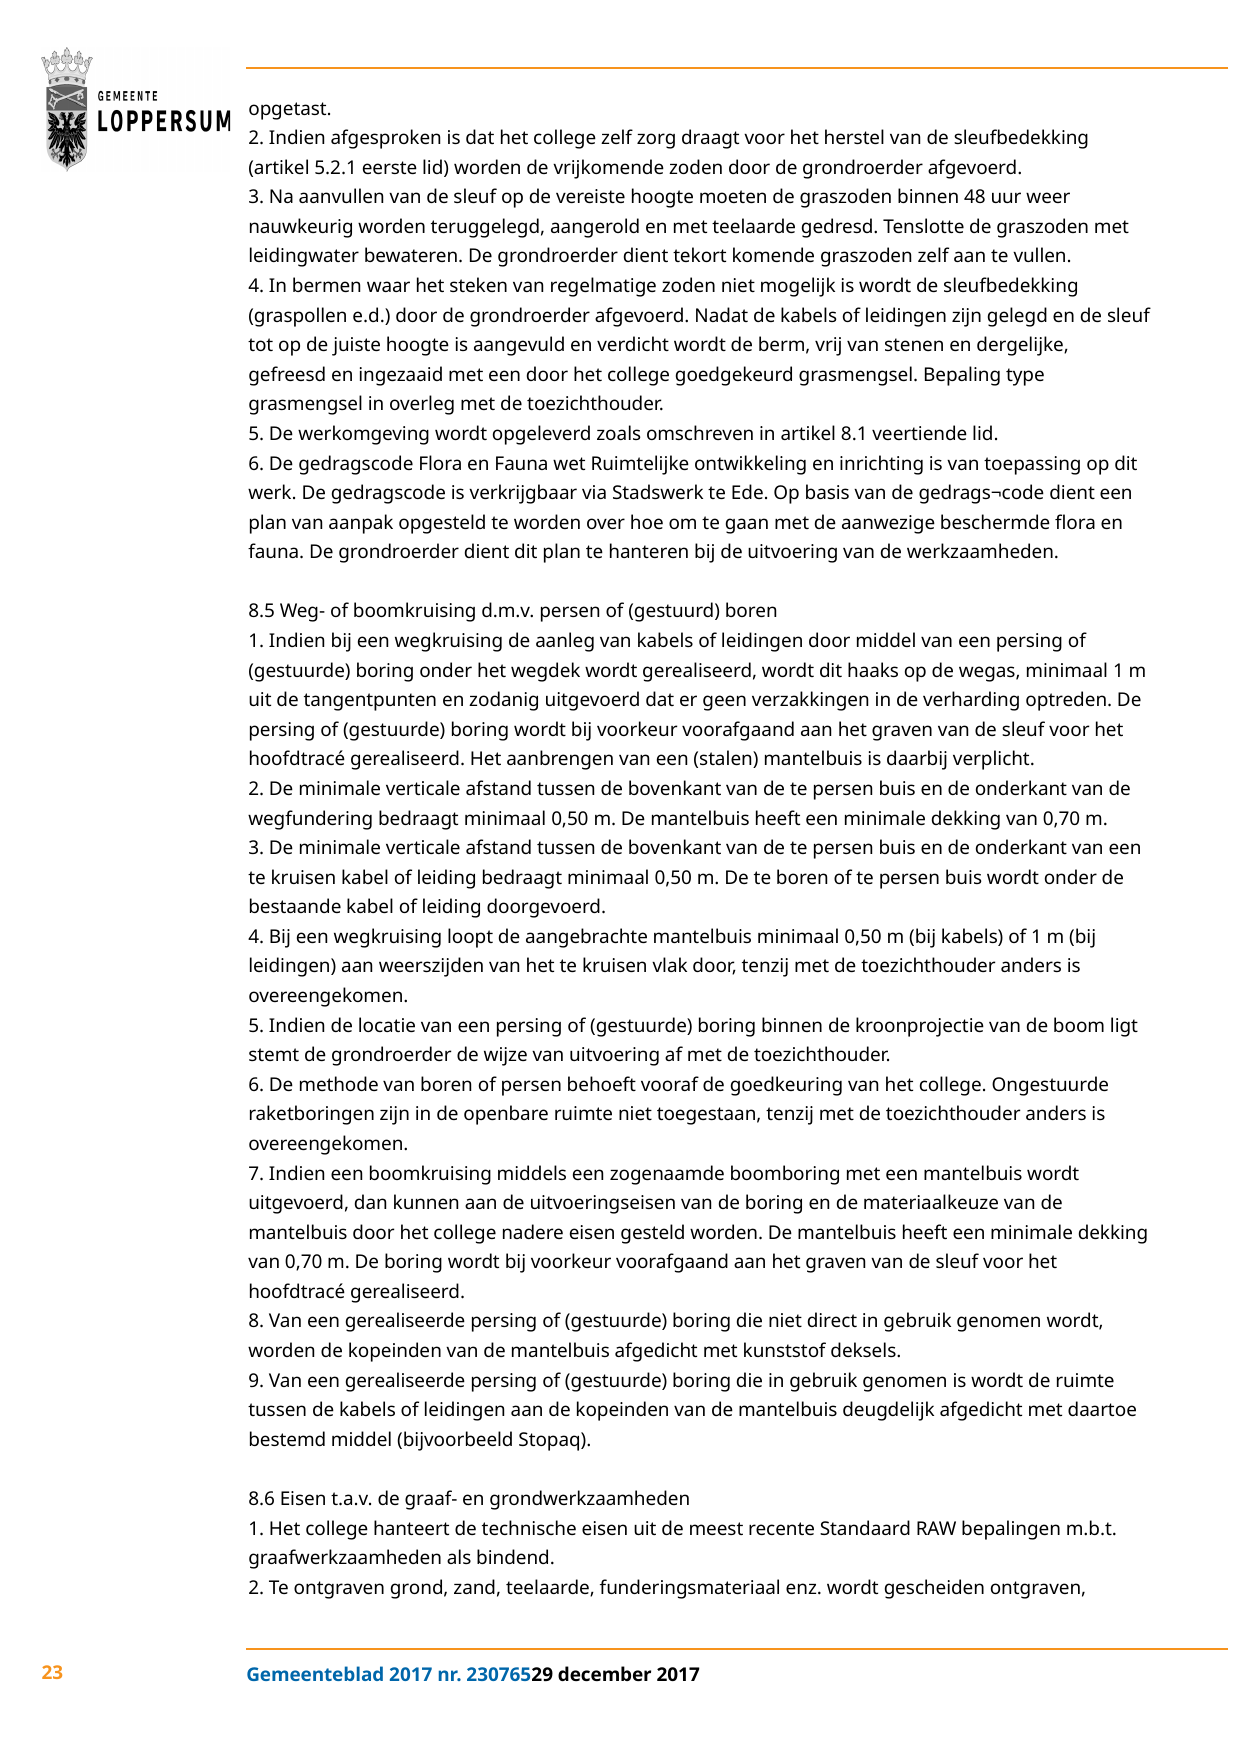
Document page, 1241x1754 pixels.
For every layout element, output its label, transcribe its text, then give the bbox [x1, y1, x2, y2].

text 6. De methode van boren of persen behoeft vooraf de goedkeuring van het college. Ongestuurde raketboringen zijn in de openbare ruimte niet toegestaan, tenzij met de toezichthouder anders is overeengekomen. [248, 1071, 1152, 1156]
text 4. In bermen waar het steken van regelmatige zoden niet mogelijk is wordt de sleufbedekking (graspollen e.d.) door de grondroerder afgevoerd. Nadat de kabels of leidingen zijn gelegd en de sleuf tot op de juiste hoogte is aangevuld en verdicht wordt de berm, vrij van stenen en dergelijke, gefreesd en ingezaaid met een door het college goedgekeurd grasmengsel. Bepaling type grasmengsel in overleg met de toezichthouder. [248, 272, 1152, 416]
text 2. Indien afgesproken is dat het college zelf zorg draagt voor het herstel van de sleufbedekking (artikel 5.2.1 eerste lid) worden de vrijkomende zoden door de grondroerder afgevoerd. [248, 124, 1152, 180]
picture [41, 47, 231, 172]
text opgetast. [248, 95, 1152, 121]
text 3. De minimale verticale afstand tussen de bovenkant van de te persen buis en de onderkant van een te kruisen kabel of leiding bedraagt minimaal 0,50 m. De te boren of te persen buis wordt onder de bestaande kabel of leiding doorgevoerd. [248, 834, 1152, 919]
text 2. Te ontgraven grond, zand, teelaarde, funderingsmateriaal enz. wordt gescheiden ontgraven, [248, 1574, 1152, 1600]
text 9. Van een gerealiseerde persing of (gestuurde) boring die in gebruik genomen is wordt de ruimte tussen de kabels of leidingen aan de kopeinden van de mantelbuis deugdelijk afgedicht met daartoe bestemd middel (bijvoorbeeld Stopaq). [248, 1367, 1152, 1452]
text 1. Indien bij een wegkruising de aanleg van kabels of leidingen door middel van een persing of (gestuurde) boring onder het wegdek wordt gerealiseerd, wordt dit haaks op de wegas, minimaal 1 m uit de tangentpunten en zodanig uitgevoerd dat er geen verzakkingen in de verharding optreden. De persing of (gestuurde) boring wordt bij voorkeur voorafgaand aan het graven van de sleuf voor het hoofdtracé gerealiseerd. Het aanbrengen van een (stalen) mantelbuis is daarbij verplicht. [248, 627, 1152, 771]
text 7. Indien een boomkruising middels een zogenaamde boomboring met een mantelbuis wordt uitgevoerd, dan kunnen aan de uitvoeringseisen van de boring en de materiaalkeuze van de mantelbuis door het college nadere eisen gesteld worden. De mantelbuis heeft een minimale dekking van 0,70 m. De boring wordt bij voorkeur voorafgaand aan het graven van de sleuf voor het hoofdtracé gerealiseerd. [248, 1160, 1152, 1304]
text 2. De minimale verticale afstand tussen de bovenkant van de te persen buis en de onderkant van de wegfundering bedraagt minimaal 0,50 m. De mantelbuis heeft een minimale dekking van 0,70 m. [248, 775, 1152, 831]
text 8.6 Eisen t.a.v. de graaf- en grondwerkzaamheden [248, 1485, 1152, 1511]
text 4. Bij een wegkruising loopt de aangebrachte mantelbuis minimaal 0,50 m (bij kabels) of 1 m (bij leidingen) aan weerszijden van het te kruisen vlak door, tenzij met de toezichthouder anders is overeengekomen. [248, 923, 1152, 1008]
text 8.5 Weg- of boomkruising d.m.v. persen of (gestuurd) boren [248, 598, 1152, 623]
text 6. De gedragscode Flora en Fauna wet Ruimtelijke ontwikkeling en inrichting is van toepassing op dit werk. De gedragscode is verkrijgbaar via Stadswerk te Ede. Op basis van de gedrags¬code dient een plan van aanpak opgesteld te worden over hoe om te gaan met de aanwezige beschermde flora en fauna. De grondroerder dient dit plan te hanteren bij de uitvoering van de werkzaamheden. [248, 450, 1152, 564]
text 5. Indien de locatie van een persing of (gestuurde) boring binnen de kroonprojectie van de boom ligt stemt de grondroerder de wijze van uitvoering af met de toezichthouder. [248, 1012, 1152, 1067]
text 8. Van een gerealiseerde persing of (gestuurde) boring die niet direct in gebruik genomen wordt, worden de kopeinden van de mantelbuis afgedicht met kunststof deksels. [248, 1308, 1152, 1363]
text 1. Het college hanteert de technische eisen uit de meest recente Standaard RAW bepalingen m.b.t. graafwerkzaamheden als bindend. [248, 1515, 1152, 1570]
text 5. De werkomgeving wordt opgeleverd zoals omschreven in artikel 8.1 veertiende lid. [248, 420, 1152, 446]
text 3. Na aanvullen van de sleuf op de vereiste hoogte moeten de graszoden binnen 48 uur weer nauwkeurig worden teruggelegd, aangerold en met teelaarde gedresd. Tenslotte de graszoden met leidingwater bewateren. De grondroerder dient tekort komende graszoden zelf aan te vullen. [248, 183, 1152, 268]
